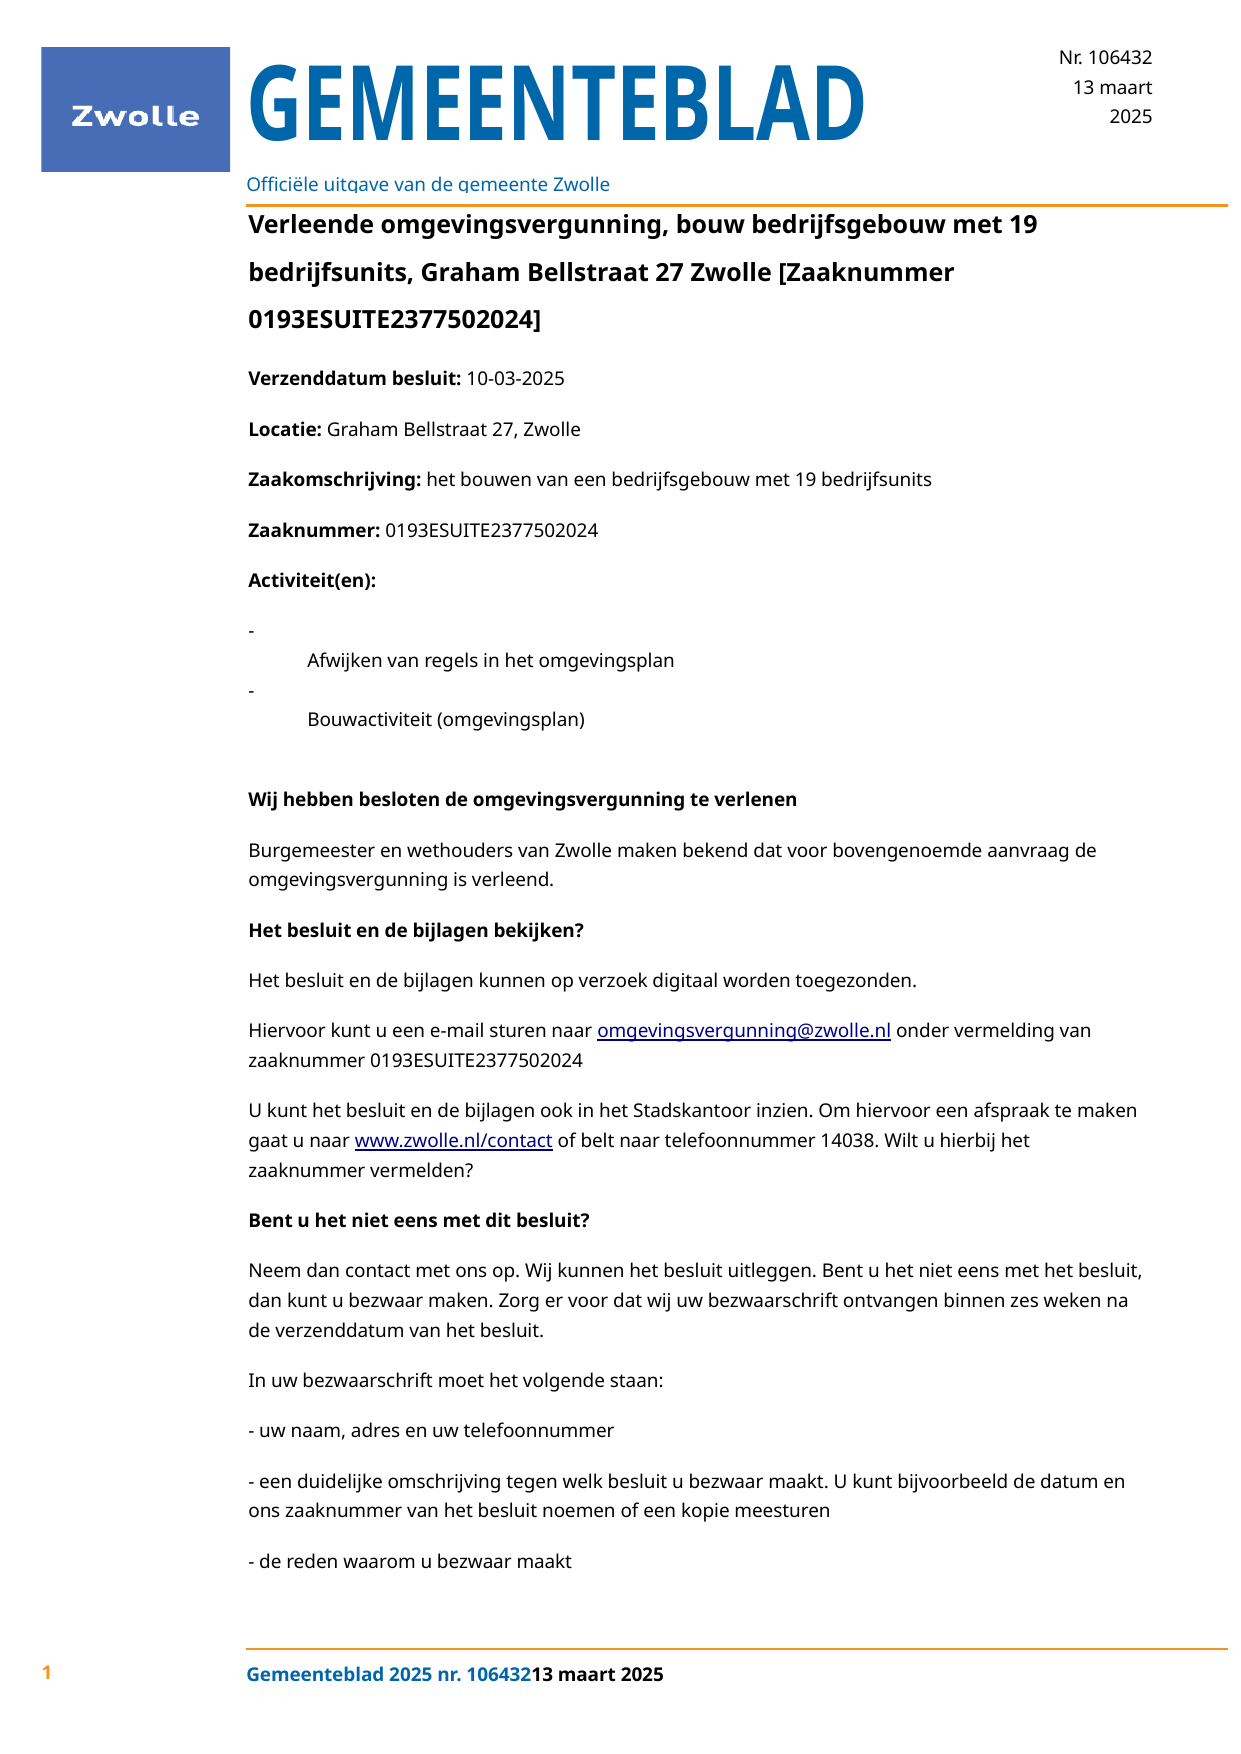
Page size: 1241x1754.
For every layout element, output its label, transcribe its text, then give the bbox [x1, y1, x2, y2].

text Hiervoor kunt u een e-mail sturen naar omgevingsvergunning@zwolle.nl onder vermelding van zaaknummer 0193ESUITE2377502024 [248, 1018, 1152, 1073]
text U kunt het besluit en de bijlagen ook in het Stadskantoor inzien. Om hiervoor een afspraak te maken gaat u naar www.zwolle.nl/contact of belt naar telefoonnummer 14038. Wilt u hierbij het zaaknummer vermelden? [248, 1098, 1152, 1182]
text Het besluit en de bijlagen kunnen op verzoek digitaal worden toegezonden. [248, 967, 1152, 993]
text - de reden waarom u bezwaar maakt [248, 1548, 1152, 1574]
list Afwijken van regels in het omgevingsplan [248, 647, 1152, 673]
text Verzenddatum besluit: 10-03-2025 [248, 366, 1152, 391]
list Bouwactiviteit (omgevingsplan) [248, 706, 1152, 732]
text Zaakomschrijving: het bouwen van een bedrijfsgebouw met 19 bedrijfsunits [248, 466, 1152, 492]
text Activiteit(en): [248, 567, 1152, 593]
picture [41, 47, 231, 172]
text Wij hebben besloten de omgevingsvergunning te verlenen [248, 786, 1152, 812]
text Zaaknummer: 0193ESUITE2377502024 [248, 517, 1152, 542]
text Verleende omgevingsvergunning, bouw bedrijfsgebouw met 19 bedrijfsunits, Graham Bellstraat 27 Zwolle [Zaaknummer 0193ESUITE2377502024] [248, 207, 1152, 336]
text Locatie: Graham Bellstraat 27, Zwolle [248, 416, 1152, 442]
text Het besluit en de bijlagen bekijken? [248, 917, 1152, 942]
text Bent u het niet eens met dit besluit? [248, 1207, 1152, 1233]
text - uw naam, adres en uw telefoonnummer [248, 1418, 1152, 1443]
text - een duidelijke omschrijving tegen welk besluit u bezwaar maakt. U kunt bijvoorbeeld de datum en ons zaaknummer van het besluit noemen of een kopie meesturen [248, 1468, 1152, 1523]
text In uw bezwaarschrift moet het volgende staan: [248, 1367, 1152, 1393]
text Neem dan contact met ons op. Wij kunnen het besluit uitleggen. Bent u het niet eens met het besluit, dan kunt u bezwaar maken. Zorg er voor dat wij uw bezwaarschrift ontvangen binnen zes weken na de verzenddatum van het besluit. [248, 1258, 1152, 1342]
text Burgemeester en wethouders van Zwolle maken bekend dat voor bovengenoemde aanvraag de omgevingsvergunning is verleend. [248, 837, 1152, 892]
